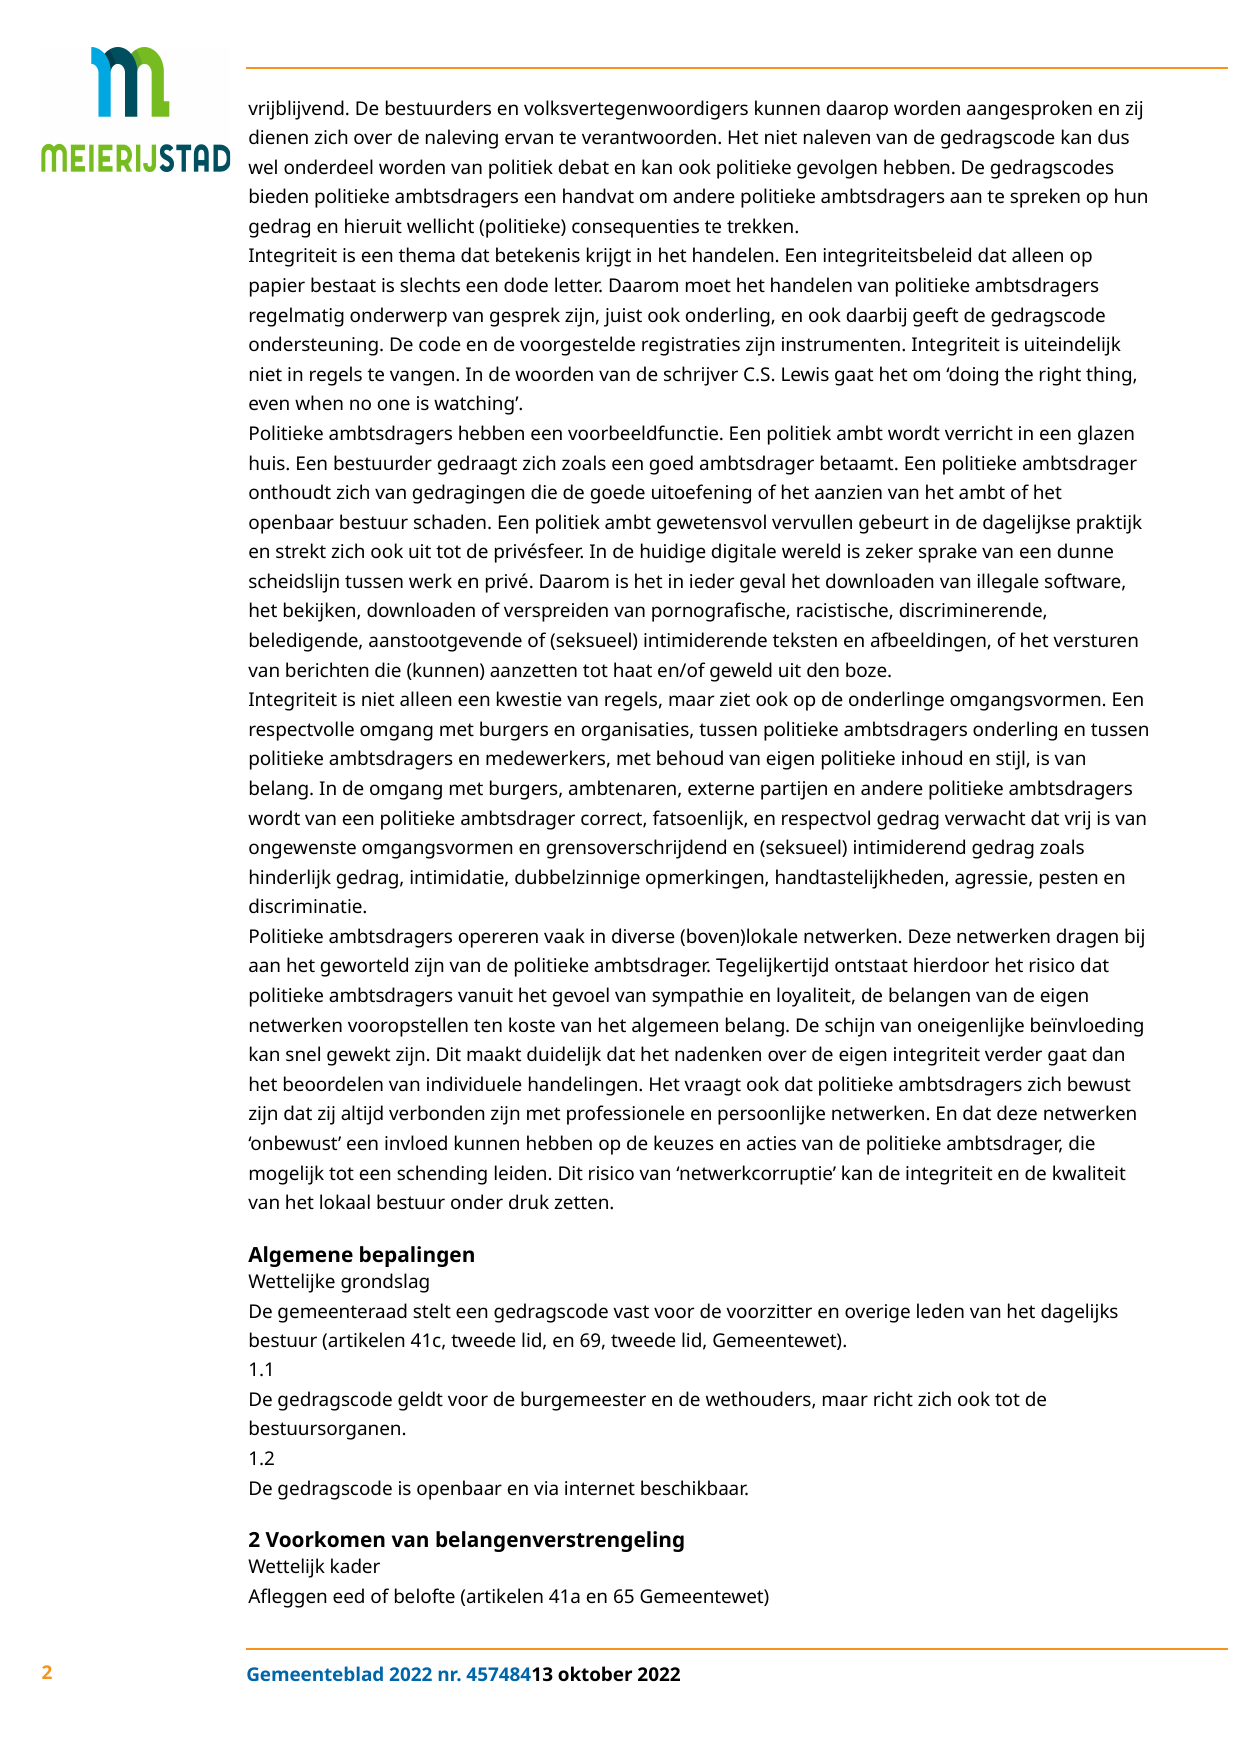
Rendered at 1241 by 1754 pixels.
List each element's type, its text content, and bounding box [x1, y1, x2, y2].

text Integriteit is een thema dat betekenis krijgt in het handelen. Een integriteitsbeleid dat alleen op papier bestaat is slechts een dode letter. Daarom moet het handelen van politieke ambtsdragers regelmatig onderwerp van gesprek zijn, juist ook onderling, en ook daarbij geeft de gedragscode ondersteuning. De code en de voorgestelde registraties zijn instrumenten. Integriteit is uiteindelijk niet in regels te vangen. In de woorden van de schrijver C.S. Lewis gaat het om ‘doing the right thing, even when no one is watching’. [248, 243, 1152, 416]
picture [41, 47, 231, 172]
text Politieke ambtsdragers hebben een voorbeeldfunctie. Een politiek ambt wordt verricht in een glazen huis. Een bestuurder gedraagt zich zoals een goed ambtsdrager betaamt. Een politieke ambtsdrager onthoudt zich van gedragingen die de goede uitoefening of het aanzien van het ambt of het openbaar bestuur schaden. Een politiek ambt gewetensvol vervullen gebeurt in de dagelijkse praktijk en strekt zich ook uit tot de privésfeer. In de huidige digitale wereld is zeker sprake van een dunne scheidslijn tussen werk en privé. Daarom is het in ieder geval het downloaden van illegale software, het bekijken, downloaden of verspreiden van pornografische, racistische, discriminerende, beledigende, aanstootgevende of (seksueel) intimiderende teksten en afbeeldingen, of het versturen van berichten die (kunnen) aanzetten tot haat en/of geweld uit den boze. [248, 420, 1152, 683]
table_header Wettelijke grondslag De gemeenteraad stelt een gedragscode vast voor de voorzitter en overige leden van het dagelijks bestuur (artikelen 41c, tweede lid, en 69, tweede lid, Gemeentewet). [248, 1268, 1152, 1353]
text Algemene bepalingen [248, 1240, 1152, 1268]
text De gedragscode geldt voor de burgemeester en de wethouders, maar richt zich ook tot de bestuursorganen. [248, 1386, 1152, 1441]
text 2 Voorkomen van belangenverstrengeling [248, 1525, 1152, 1554]
text Integriteit is niet alleen een kwestie van regels, maar ziet ook op de onderlinge omgangsvormen. Een respectvolle omgang met burgers en organisaties, tussen politieke ambtsdragers onderling en tussen politieke ambtsdragers en medewerkers, met behoud van eigen politieke inhoud en stijl, is van belang. In de omgang met burgers, ambtenaren, externe partijen en andere politieke ambtsdragers wordt van een politieke ambtsdrager correct, fatsoenlijk, en respectvol gedrag verwacht dat vrij is van ongewenste omgangsvormen en grensoverschrijdend en (seksueel) intimiderend gedrag zoals hinderlijk gedrag, intimidatie, dubbelzinnige opmerkingen, handtastelijkheden, agressie, pesten en discriminatie. [248, 686, 1152, 919]
text 1.1 [248, 1356, 1152, 1382]
text De gedragscode is openbaar en via internet beschikbaar. [248, 1475, 1152, 1501]
text Politieke ambtsdragers opereren vaak in diverse (boven)lokale netwerken. Deze netwerken dragen bij aan het geworteld zijn van de politieke ambtsdrager. Tegelijkertijd ontstaat hierdoor het risico dat politieke ambtsdragers vanuit het gevoel van sympathie en loyaliteit, de belangen van de eigen netwerken vooropstellen ten koste van het algemeen belang. De schijn van oneigenlijke beïnvloeding kan snel gewekt zijn. Dit maakt duidelijk dat het nadenken over de eigen integriteit verder gaat dan het beoordelen van individuele handelingen. Het vraagt ook dat politieke ambtsdragers zich bewust zijn dat zij altijd verbonden zijn met professionele en persoonlijke netwerken. En dat deze netwerken ‘onbewust’ een invloed kunnen hebben op de keuzes en acties van de politieke ambtsdrager, die mogelijk tot een schending leiden. Dit risico van ‘netwerkcorruptie’ kan de integriteit en de kwaliteit van het lokaal bestuur onder druk zetten. [248, 923, 1152, 1215]
table_header Wettelijk kader Afleggen eed of belofte (artikelen 41a en 65 Gemeentewet) [248, 1554, 1152, 1609]
text 1.2 [248, 1445, 1152, 1471]
text vrijblijvend. De bestuurders en volksvertegenwoordigers kunnen daarop worden aangesproken en zij dienen zich over de naleving ervan te verantwoorden. Het niet naleven van de gedragscode kan dus wel onderdeel worden van politiek debat en kan ook politieke gevolgen hebben. De gedragscodes bieden politieke ambtsdragers een handvat om andere politieke ambtsdragers aan te spreken op hun gedrag en hieruit wellicht (politieke) consequenties te trekken. [248, 95, 1152, 239]
